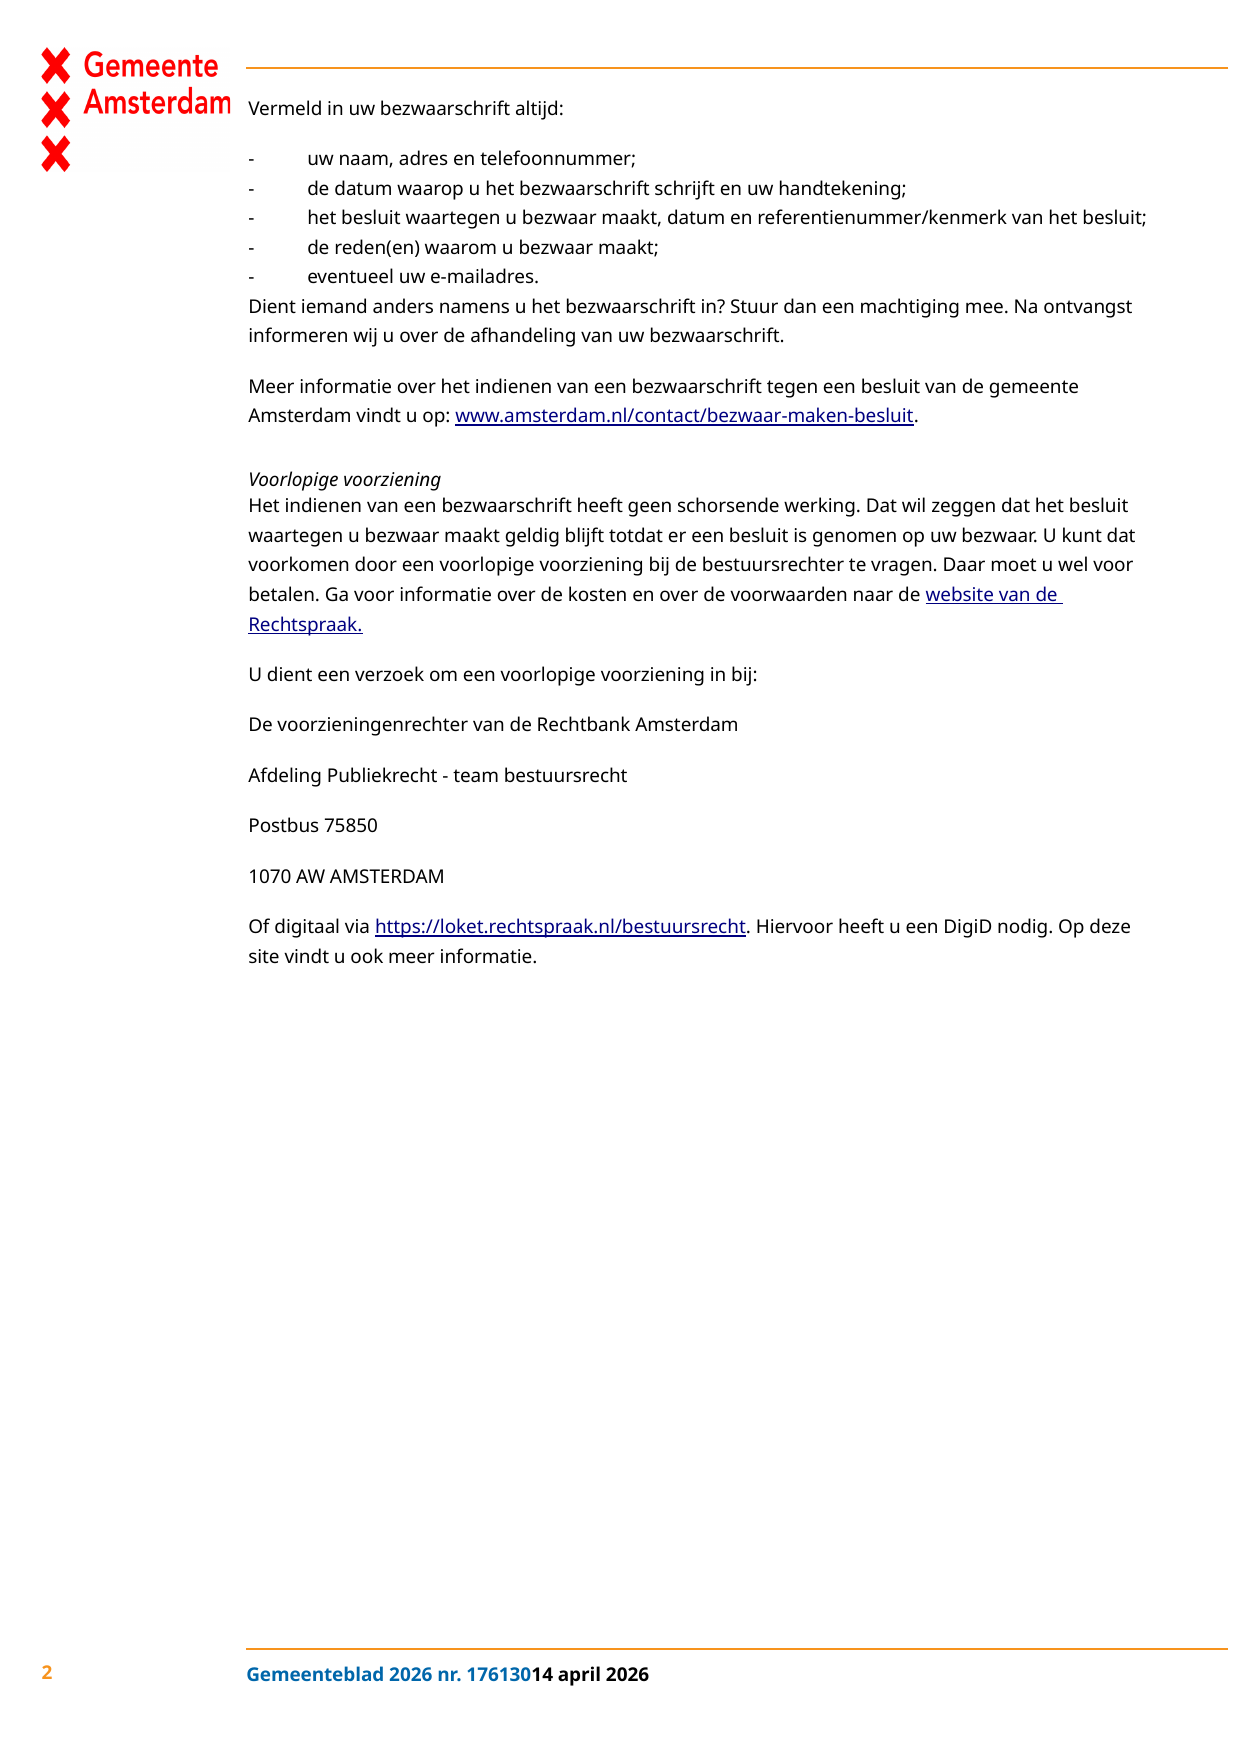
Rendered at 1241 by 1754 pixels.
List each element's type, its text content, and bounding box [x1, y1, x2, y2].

list het besluit waartegen u bezwaar maakt, datum en referentienummer/kenmerk van het besluit; [248, 204, 1152, 230]
list de datum waarop u het bezwaarschrift schrijft en uw handtekening; [248, 175, 1152, 201]
list eventueel uw e-mailadres. [248, 263, 1152, 289]
text Voorlopige voorziening [248, 467, 1152, 492]
text Dient iemand anders namens u het bezwaarschrift in? Stuur dan een machtiging mee. Na ontvangst informeren wij u over de afhandeling van uw bezwaarschrift. [248, 293, 1152, 348]
text Afdeling Publiekrecht - team bestuursrecht [248, 762, 1152, 788]
text De voorzieningenrechter van de Rechtbank Amsterdam [248, 712, 1152, 737]
text Meer informatie over het indienen van een bezwaarschrift tegen een besluit van de gemeente Amsterdam vindt u op: www.amsterdam.nl/contact/bezwaar-maken-besluit. [248, 373, 1152, 428]
list uw naam, adres en telefoonnummer; [248, 145, 1152, 171]
text Postbus 75850 [248, 812, 1152, 838]
text U dient een verzoek om een voorlopige voorziening in bij: [248, 661, 1152, 687]
text Vermeld in uw bezwaarschrift altijd: [248, 95, 1152, 121]
picture [41, 47, 231, 172]
list de reden(en) waarom u bezwaar maakt; [248, 234, 1152, 260]
text Of digitaal via https://loket.rechtspraak.nl/bestuursrecht. Hiervoor heeft u een DigiD nodig. Op deze site vindt u ook meer informatie. [248, 913, 1152, 968]
text 1070 AW AMSTERDAM [248, 863, 1152, 888]
text Het indienen van een bezwaarschrift heeft geen schorsende werking. Dat wil zeggen dat het besluit waartegen u bezwaar maakt geldig blijft totdat er een besluit is genomen op uw bezwaar. U kunt dat voorkomen door een voorlopige voorziening bij de bestuursrechter te vragen. Daar moet u wel voor betalen. Ga voor informatie over de kosten en over de voorwaarden naar de website van de Rechtspraak. [248, 492, 1152, 636]
